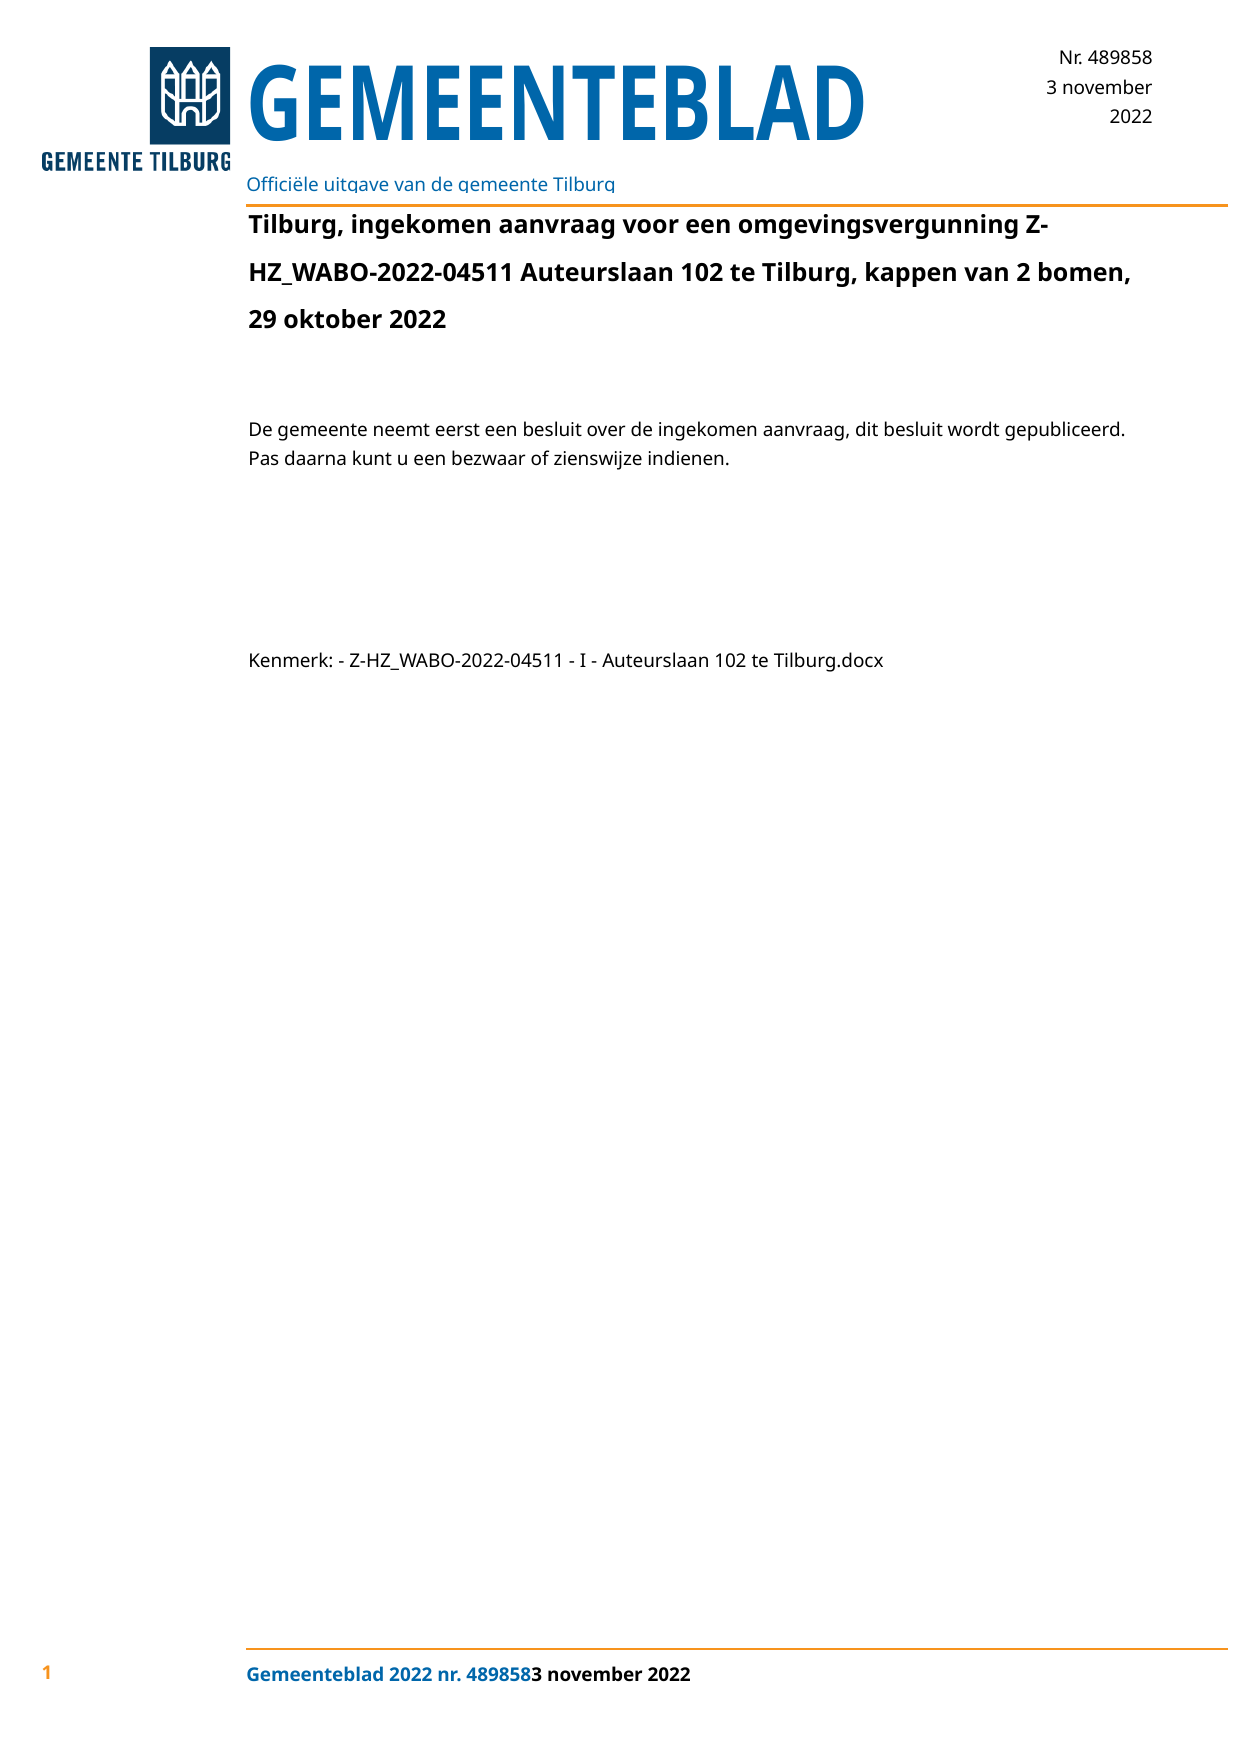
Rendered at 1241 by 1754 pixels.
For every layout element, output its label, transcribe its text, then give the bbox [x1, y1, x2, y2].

text Kenmerk: - Z-HZ_WABO-2022-04511 - I - Auteurslaan 102 te Tilburg.docx [248, 647, 1152, 673]
text De gemeente neemt eerst een besluit over de ingekomen aanvraag, dit besluit wordt gepubliceerd. Pas daarna kunt u een bezwaar of zienswijze indienen. [248, 416, 1152, 471]
text Tilburg, ingekomen aanvraag voor een omgevingsvergunning Z-HZ_WABO-2022-04511 Auteurslaan 102 te Tilburg, kappen van 2 bomen, 29 oktober 2022 [248, 207, 1152, 336]
picture [41, 47, 231, 172]
